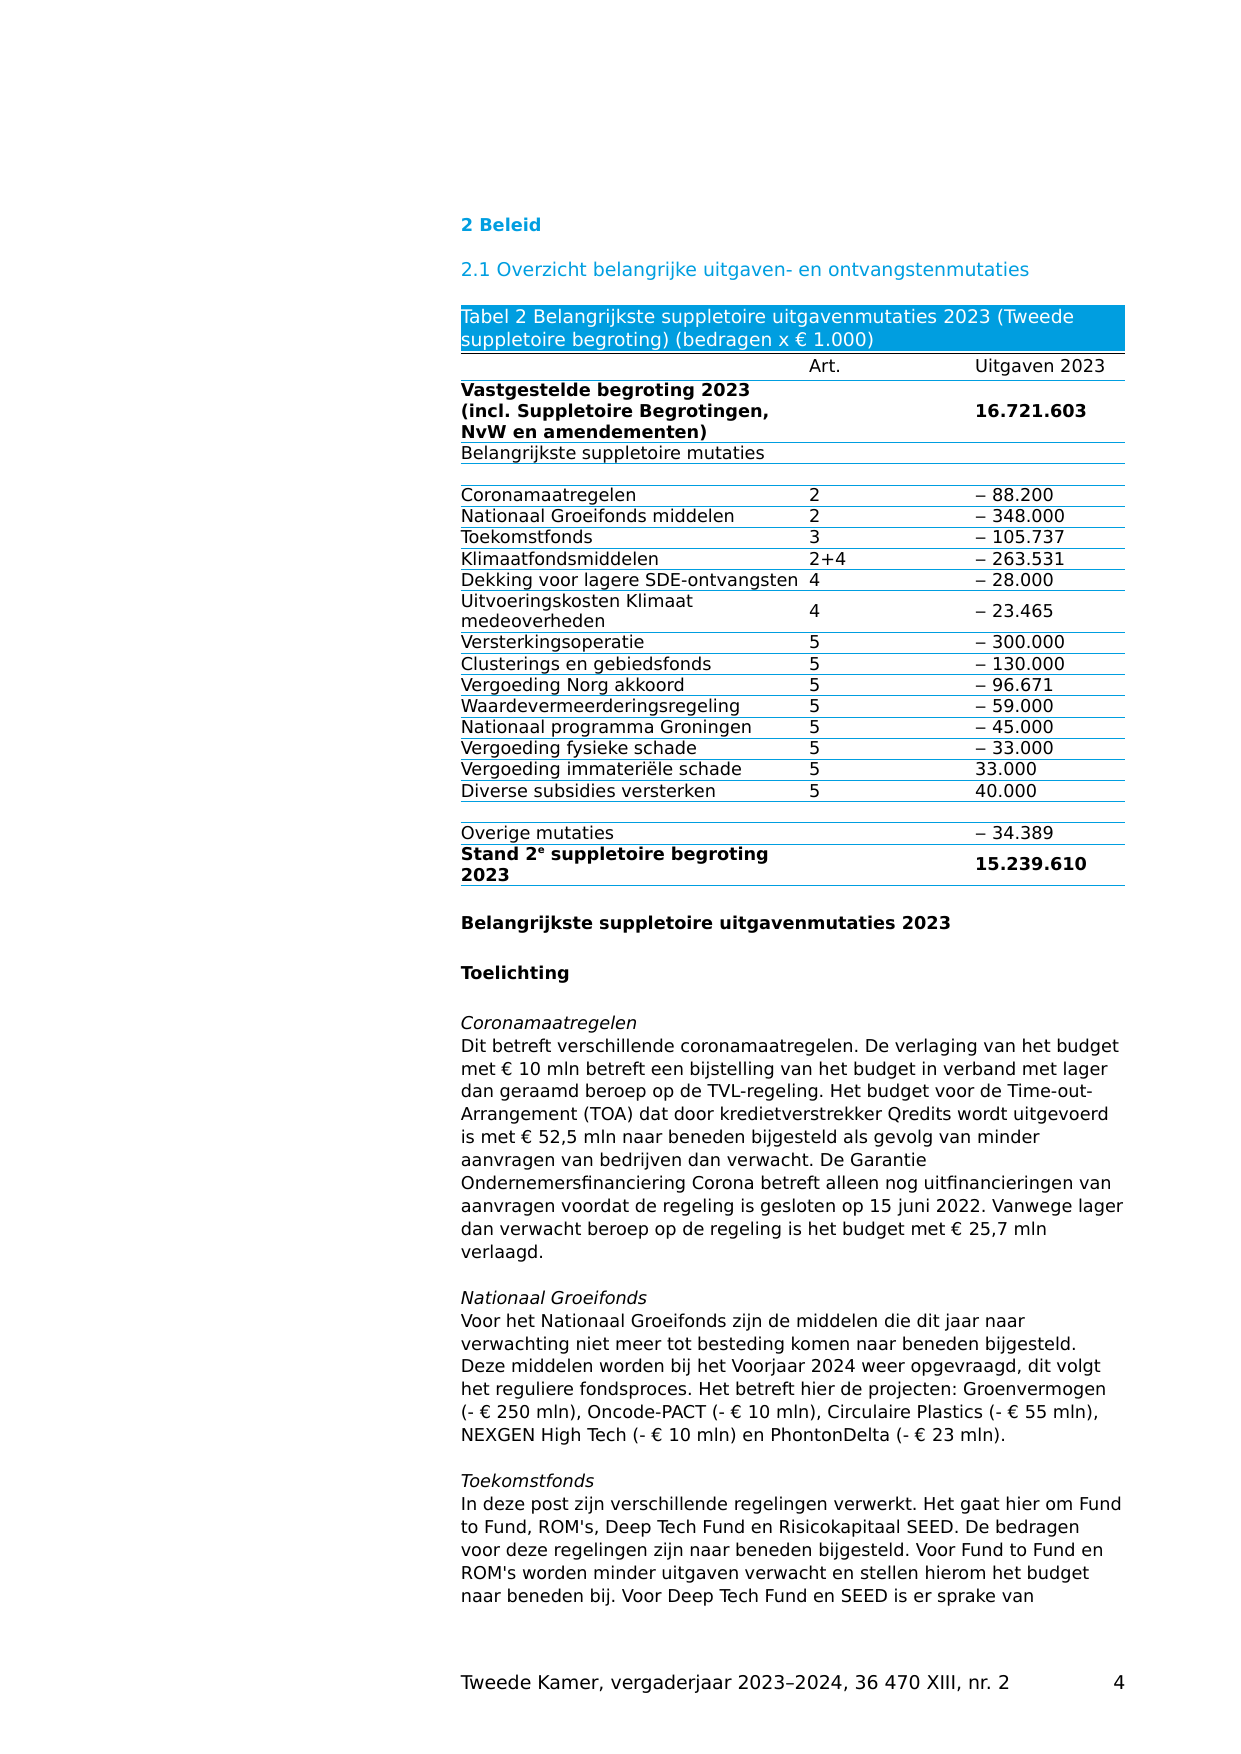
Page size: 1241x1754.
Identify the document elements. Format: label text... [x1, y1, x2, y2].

table_cell 5 [806, 633, 972, 653]
table_cell 5 [806, 696, 972, 717]
table_cell Overige mutaties [461, 823, 806, 843]
table_cell 40.000 [972, 781, 1125, 801]
table_cell [972, 464, 1125, 484]
table_cell 2+4 [806, 549, 972, 569]
table_cell Nationaal programma Groningen [461, 718, 806, 738]
table_cell Toekomstfonds [461, 528, 806, 548]
table_cell ‒ 59.000 [972, 696, 1125, 717]
table_cell [806, 845, 972, 885]
table_cell 5 [806, 739, 972, 759]
table_cell [806, 381, 972, 442]
table_cell Coronamaatregelen [461, 486, 806, 506]
table_cell 5 [806, 675, 972, 695]
table_cell ‒ 300.000 [972, 633, 1125, 653]
table_cell 15.239.610 [972, 845, 1125, 885]
table_cell 5 [806, 718, 972, 738]
text Toelichting [461, 961, 1125, 984]
table_cell Clusterings en gebiedsfonds [461, 654, 806, 674]
table_cell [972, 443, 1125, 463]
text Nationaal Groeifonds Voor het Nationaal Groeifonds zijn de middelen die dit jaar naar verwachting niet meer tot besteding komen naar beneden bijgesteld. Deze middelen worden bij het Voorjaar 2024 weer opgevraagd, dit volgt het reguliere fondsproces. Het betreft hier de projecten: Groenvermogen (- € 250 mln), Oncode-PACT (- € 10 mln), Circulaire Plastics (- € 55 mln), NEXGEN High Tech (- € 10 mln) en PhontonDelta (- € 23 mln). [461, 1286, 1125, 1446]
table_cell 4 [806, 591, 972, 632]
table_cell ‒ 88.200 [972, 486, 1125, 506]
table_cell 5 [806, 654, 972, 674]
text Belangrijkste suppletoire uitgavenmutaties 2023 [461, 911, 1125, 934]
table_cell ‒ 96.671 [972, 675, 1125, 695]
table_cell 33.000 [972, 760, 1125, 780]
table_cell [806, 464, 972, 484]
table_cell ‒ 33.000 [972, 739, 1125, 759]
table_cell ‒ 105.737 [972, 528, 1125, 548]
text Coronamaatregelen Dit betreft verschillende coronamaatregelen. De verlaging van het budget met € 10 mln betreft een bĳstelling van het budget in verband met lager dan geraamd beroep op de TVL-regeling. Het budget voor de Time-out-Arrangement (TOA) dat door kredietverstrekker Qredits wordt uitgevoerd is met € 52,5 mln naar beneden bĳgesteld als gevolg van minder aanvragen van bedrĳven dan verwacht. De Garantie Ondernemersfinanciering Corona betreft alleen nog uitfinancieringen van aanvragen voordat de regeling is gesloten op 15 juni 2022. Vanwege lager dan verwacht beroep op de regeling is het budget met € 25,7 mln verlaagd. [461, 1011, 1125, 1263]
table_cell Art. [806, 354, 972, 380]
table_cell Vergoeding immateriële schade [461, 760, 806, 780]
table_cell [806, 443, 972, 463]
table_cell [461, 354, 806, 380]
table_cell Waardevermeerderingsregeling [461, 696, 806, 717]
table_cell [461, 802, 806, 822]
table_cell ‒ 348.000 [972, 507, 1125, 527]
table_cell Vergoeding fysieke schade [461, 739, 806, 759]
table_cell 5 [806, 760, 972, 780]
text Toekomstfonds In deze post zijn verschillende regelingen verwerkt. Het gaat hier om Fund to Fund, ROM's, Deep Tech Fund en Risicokapitaal SEED. De bedragen voor deze regelingen zijn naar beneden bijgesteld. Voor Fund to Fund en ROM's worden minder uitgaven verwacht en stellen hierom het budget naar beneden bij. Voor Deep Tech Fund en SEED is er sprake van [461, 1469, 1125, 1607]
table_cell Klimaatfondsmiddelen [461, 549, 806, 569]
table_cell Uitvoeringskosten Klimaat medeoverheden [461, 591, 806, 632]
table_cell ‒ 45.000 [972, 718, 1125, 738]
table_cell ‒ 263.531 [972, 549, 1125, 569]
table_cell Uitgaven 2023 [972, 354, 1125, 380]
table_cell 4 [806, 570, 972, 590]
table_cell Nationaal Groeifonds middelen [461, 507, 806, 527]
table_cell 5 [806, 781, 972, 801]
table_cell Diverse subsidies versterken [461, 781, 806, 801]
table_cell Vastgestelde begroting 2023 (incl. Suppletoire Begrotingen, NvW en amendementen) [461, 381, 806, 442]
table_cell Versterkingsoperatie [461, 633, 806, 653]
table_cell Belangrijkste suppletoire mutaties [461, 443, 806, 463]
table_cell Stand 2e suppletoire begroting 2023 [461, 845, 806, 885]
table_cell 2 [806, 507, 972, 527]
table_cell ‒ 28.000 [972, 570, 1125, 590]
table_cell [806, 802, 972, 822]
table_cell Dekking voor lagere SDE-ontvangsten [461, 570, 806, 590]
title 2.1 Overzicht belangrijke uitgaven- en ontvangstenmutaties [461, 259, 1125, 281]
table_cell 3 [806, 528, 972, 548]
table_cell ‒ 23.465 [972, 591, 1125, 632]
table_cell 2 [806, 486, 972, 506]
table_cell ‒ 130.000 [972, 654, 1125, 674]
title 2 Beleid [461, 213, 1125, 236]
table_cell 16.721.603 [972, 381, 1125, 442]
table_cell [461, 464, 806, 484]
table_cell ‒ 34.389 [972, 823, 1125, 843]
table_cell Vergoeding Norg akkoord [461, 675, 806, 695]
table_cell [972, 802, 1125, 822]
table_cell [806, 823, 972, 843]
